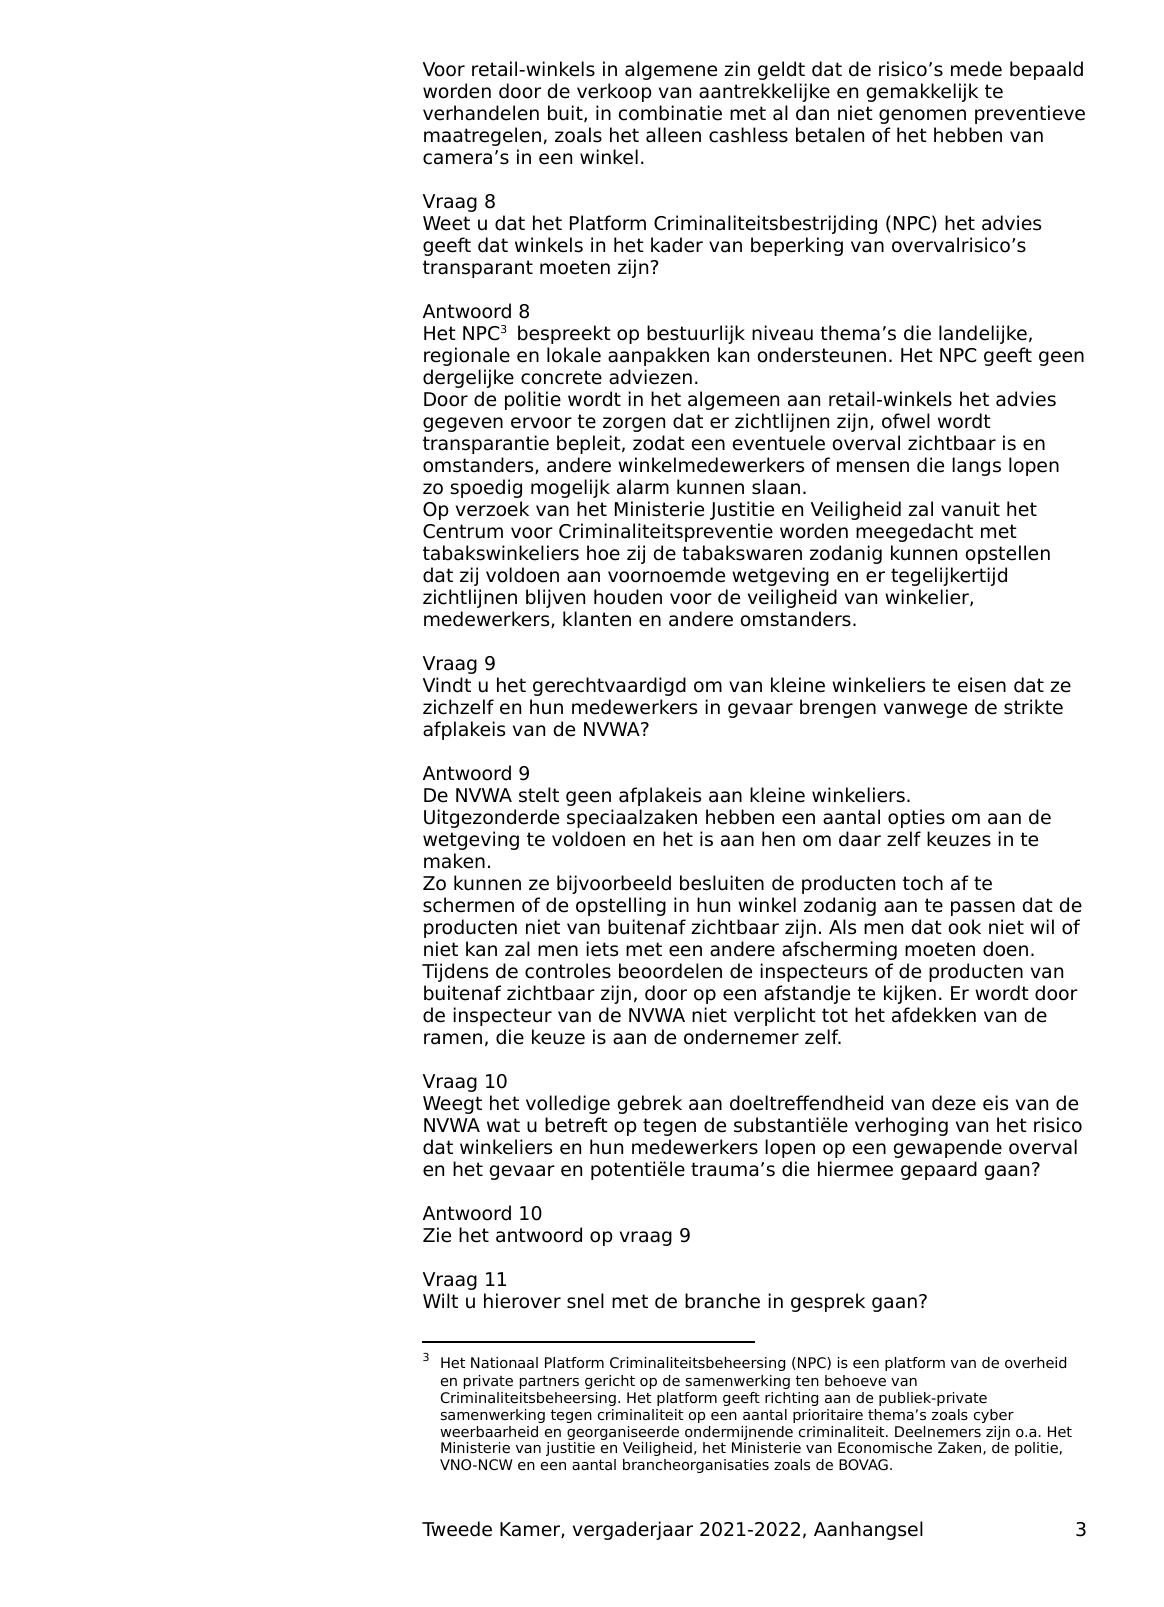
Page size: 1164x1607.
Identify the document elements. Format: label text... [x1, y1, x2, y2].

text Antwoord 9 [422, 763, 1087, 785]
text De NVWA stelt geen afplakeis aan kleine winkeliers. [422, 785, 1087, 807]
text Vindt u het gerechtvaardigd om van kleine winkeliers te eisen dat ze zichzelf en hun medewerkers in gevaar brengen vanwege de strikte afplakeis van de NVWA? [422, 675, 1087, 741]
text Het Nationaal Platform Criminaliteitsbeheersing (NPC) is een platform van de overheid en private partners gericht op de samenwerking ten behoeve van Criminaliteitsbeheersing. Het platform geeft richting aan de publiek-private samenwerking tegen criminaliteit op een aantal prioritaire thema’s zoals cyber weerbaarheid en georganiseerde ondermijnende criminaliteit. Deelnemers zijn o.a. Het Ministerie van justitie en Veiligheid, het Ministerie van Economische Zaken, de politie, VNO-NCW en een aantal brancheorganisaties zoals de BOVAG. [422, 1351, 1087, 1474]
text Vraag 8 [422, 191, 1087, 213]
text Antwoord 8 [422, 301, 1087, 323]
text Weegt het volledige gebrek aan doeltreffendheid van deze eis van de NVWA wat u betreft op tegen de substantiële verhoging van het risico dat winkeliers en hun medewerkers lopen op een gewapende overval en het gevaar en potentiële trauma’s die hiermee gepaard gaan? [422, 1093, 1087, 1181]
text Op verzoek van het Ministerie Justitie en Veiligheid zal vanuit het Centrum voor Criminaliteitspreventie worden meegedacht met tabakswinkeliers hoe zij de tabakswaren zodanig kunnen opstellen dat zij voldoen aan voornoemde wetgeving en er tegelijkertijd zichtlijnen blijven houden voor de veiligheid van winkelier, medewerkers, klanten en andere omstanders. [422, 499, 1087, 631]
text Weet u dat het Platform Criminaliteitsbestrijding (NPC) het advies geeft dat winkels in het kader van beperking van overvalrisico’s transparant moeten zijn? [422, 213, 1087, 279]
text Vraag 10 [422, 1071, 1087, 1093]
text Uitgezonderde speciaalzaken hebben een aantal opties om aan de wetgeving te voldoen en het is aan hen om daar zelf keuzes in te maken. [422, 807, 1087, 873]
text Door de politie wordt in het algemeen aan retail-winkels het advies gegeven ervoor te zorgen dat er zichtlijnen zijn, ofwel wordt transparantie bepleit, zodat een eventuele overval zichtbaar is en omstanders, andere winkelmedewerkers of mensen die langs lopen zo spoedig mogelijk alarm kunnen slaan. [422, 389, 1087, 499]
text Vraag 9 [422, 653, 1087, 675]
text Wilt u hierover snel met de branche in gesprek gaan? [422, 1291, 1087, 1313]
text Zie het antwoord op vraag 9 [422, 1225, 1087, 1247]
text Het NPC bespreekt op bestuurlijk niveau thema’s die landelijke, regionale en lokale aanpakken kan ondersteunen. Het NPC geeft geen dergelijke concrete adviezen. [422, 323, 1087, 389]
text Voor retail-winkels in algemene zin geldt dat de risico’s mede bepaald worden door de verkoop van aantrekkelijke en gemakkelijk te verhandelen buit, in combinatie met al dan niet genomen preventieve maatregelen, zoals het alleen cashless betalen of het hebben van camera’s in een winkel. [422, 59, 1087, 169]
text Vraag 11 [422, 1269, 1087, 1291]
text Antwoord 10 [422, 1203, 1087, 1225]
text Zo kunnen ze bijvoorbeeld besluiten de producten toch af te schermen of de opstelling in hun winkel zodanig aan te passen dat de producten niet van buitenaf zichtbaar zijn. Als men dat ook niet wil of niet kan zal men iets met een andere afscherming moeten doen. Tijdens de controles beoordelen de inspecteurs of de producten van buitenaf zichtbaar zijn, door op een afstandje te kijken. Er wordt door de inspecteur van de NVWA niet verplicht tot het afdekken van de ramen, die keuze is aan de ondernemer zelf. [422, 873, 1087, 1049]
